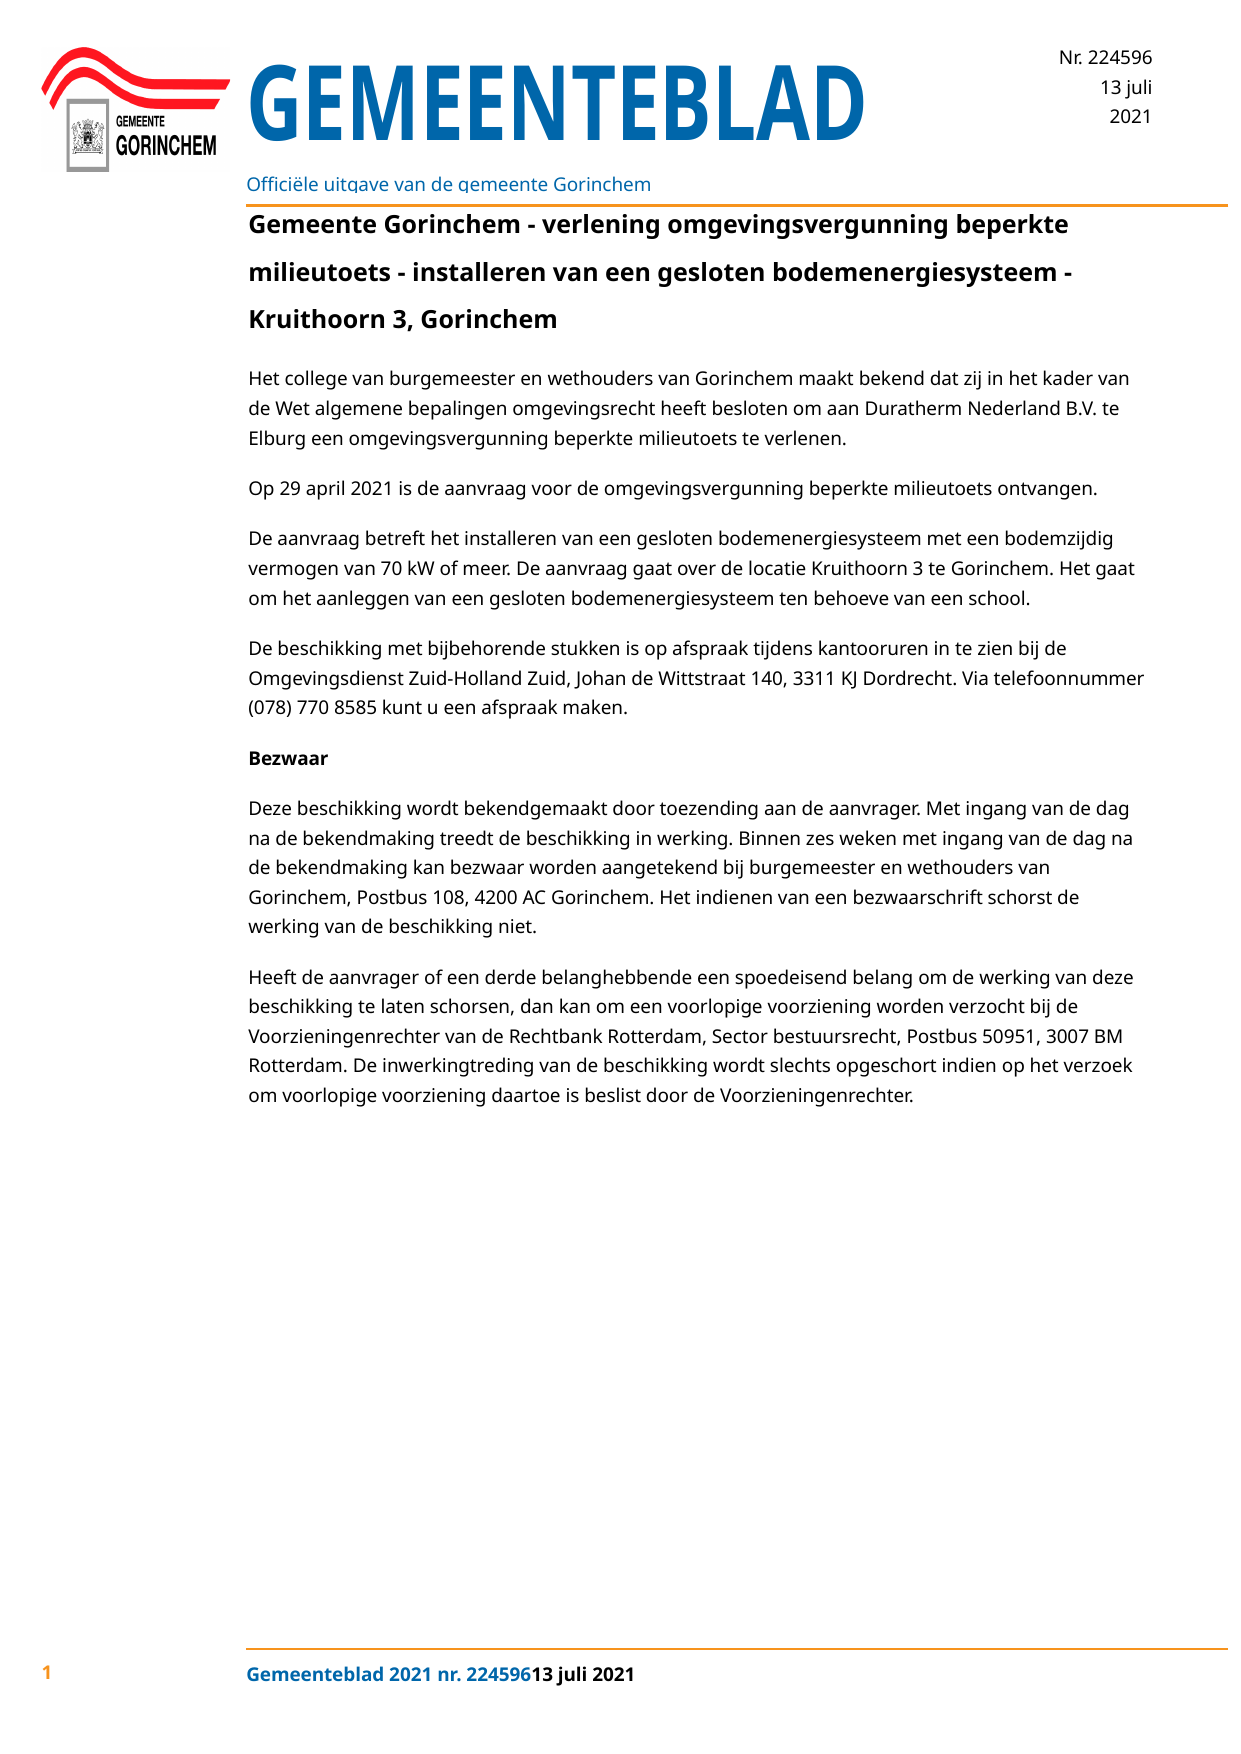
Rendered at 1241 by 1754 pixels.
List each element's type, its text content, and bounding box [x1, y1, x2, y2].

text Deze beschikking wordt bekendgemaakt door toezending aan de aanvrager. Met ingang van de dag na de bekendmaking treedt de beschikking in werking. Binnen zes weken met ingang van de dag na de bekendmaking kan bezwaar worden aangetekend bij burgemeester en wethouders van Gorinchem, Postbus 108, 4200 AC Gorinchem. Het indienen van een bezwaarschrift schorst de werking van de beschikking niet. [248, 795, 1152, 939]
text Heeft de aanvrager of een derde belanghebbende een spoedeisend belang om de werking van deze beschikking te laten schorsen, dan kan om een voorlopige voorziening worden verzocht bij de Voorzieningenrechter van de Rechtbank Rotterdam, Sector bestuursrecht, Postbus 50951, 3007 BM Rotterdam. De inwerkingtreding van de beschikking wordt slechts opgeschort indien op het verzoek om voorlopige voorziening daartoe is beslist door de Voorzieningenrechter. [248, 964, 1152, 1108]
text Het college van burgemeester en wethouders van Gorinchem maakt bekend dat zij in het kader van de Wet algemene bepalingen omgevingsrecht heeft besloten om aan Duratherm Nederland B.V. te Elburg een omgevingsvergunning beperkte milieutoets te verlenen. [248, 366, 1152, 450]
text Bezwaar [248, 745, 1152, 770]
text De beschikking met bijbehorende stukken is op afspraak tijdens kantooruren in te zien bij de Omgevingsdienst Zuid-Holland Zuid, Johan de Wittstraat 140, 3311 KJ Dordrecht. Via telefoonnummer (078) 770 8585 kunt u een afspraak maken. [248, 635, 1152, 720]
picture [41, 47, 231, 172]
text Op 29 april 2021 is de aanvraag voor de omgevingsvergunning beperkte milieutoets ontvangen. [248, 475, 1152, 501]
text De aanvraag betreft het installeren van een gesloten bodemenergiesysteem met een bodemzijdig vermogen van 70 kW of meer. De aanvraag gaat over de locatie Kruithoorn 3 te Gorinchem. Het gaat om het aanleggen van een gesloten bodemenergiesysteem ten behoeve van een school. [248, 526, 1152, 610]
text Gemeente Gorinchem - verlening omgevingsvergunning beperkte milieutoets - installeren van een gesloten bodemenergiesysteem - Kruithoorn 3, Gorinchem [248, 207, 1152, 336]
